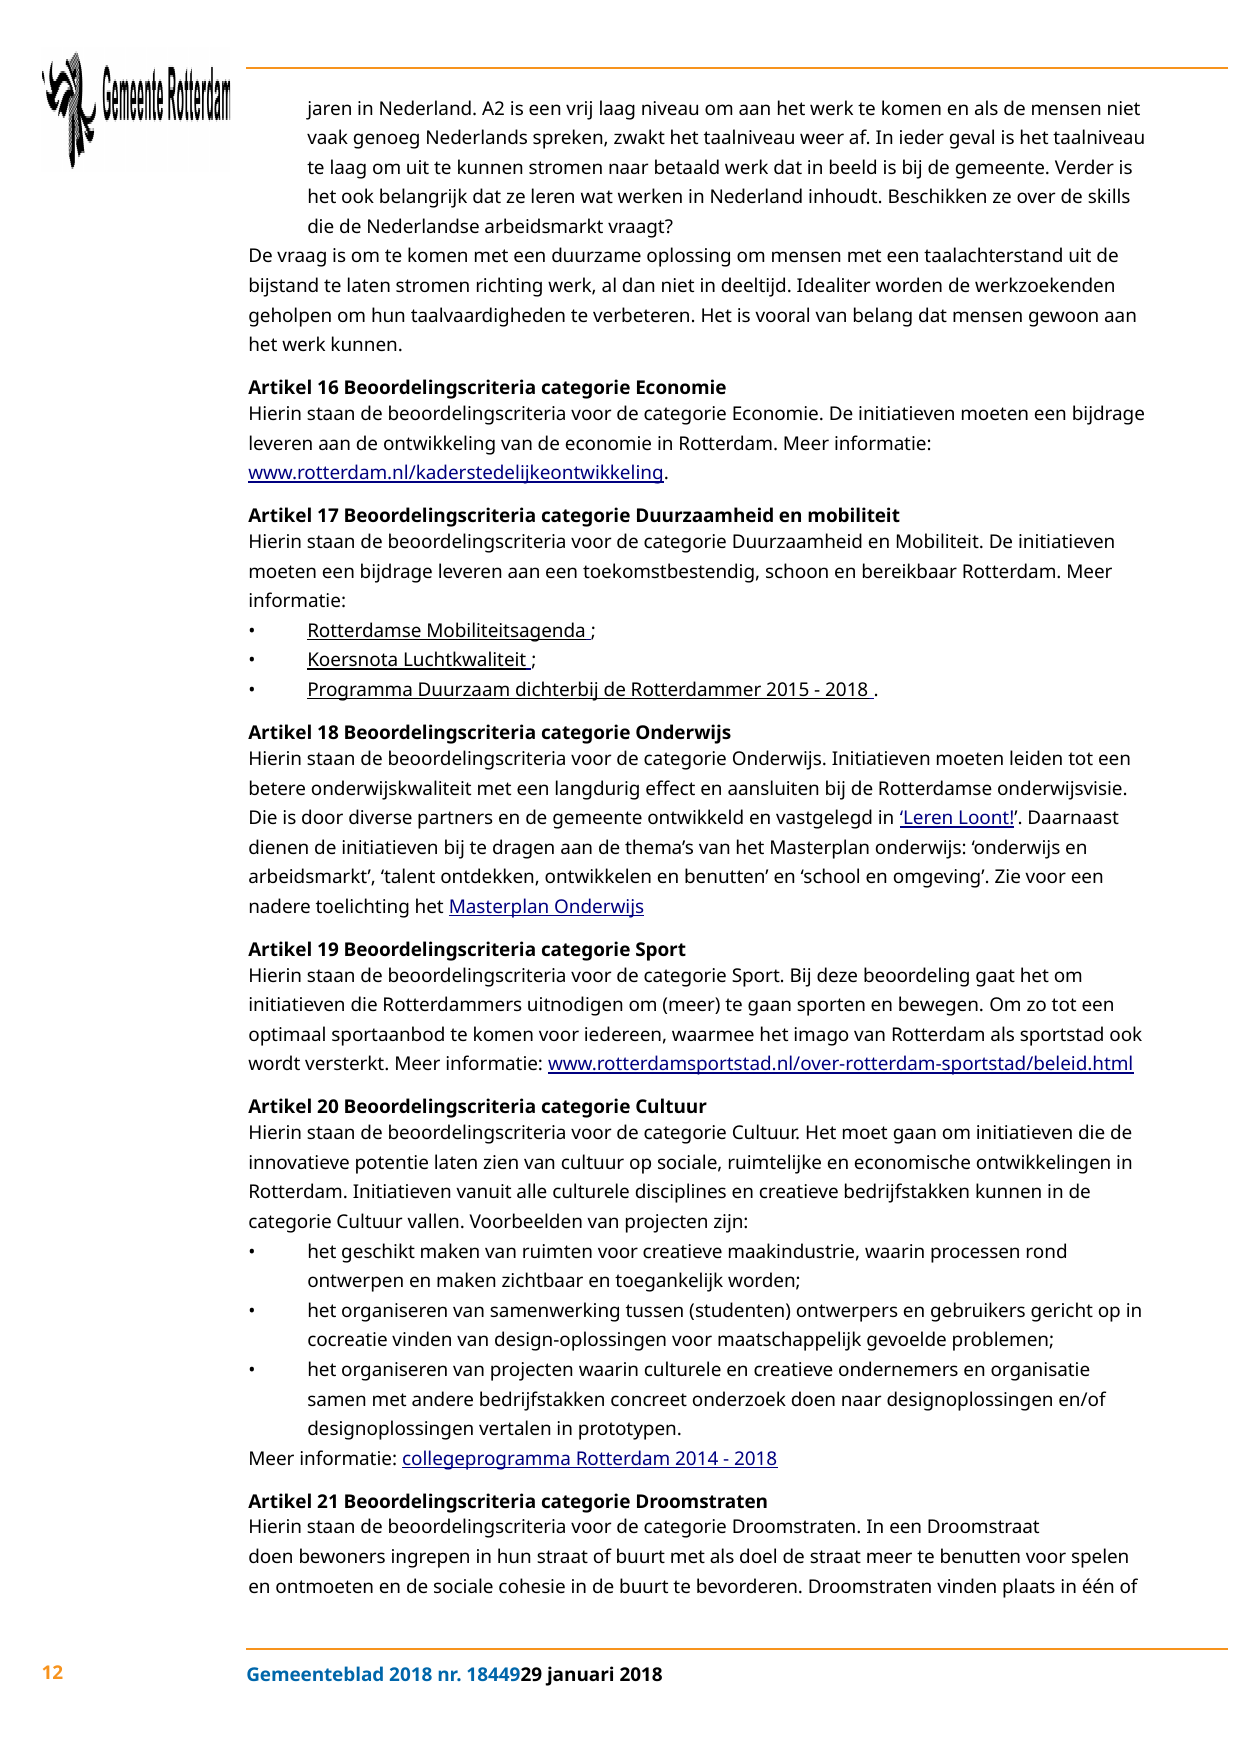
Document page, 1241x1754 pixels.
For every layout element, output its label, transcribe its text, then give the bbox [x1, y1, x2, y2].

text Artikel 18 Beoordelingscriteria categorie Onderwijs [248, 719, 1152, 745]
picture [41, 47, 231, 172]
text Hierin staan de beoordelingscriteria voor de categorie Onderwijs. Initiatieven moeten leiden tot een betere onderwijskwaliteit met een langdurig effect en aansluiten bij de Rotterdamse onderwijsvisie. Die is door diverse partners en de gemeente ontwikkeld en vastgelegd in ‘Leren Loont!’. Daarnaast dienen de initiatieven bij te dragen aan de thema’s van het Masterplan onderwijs: ‘onderwijs en arbeidsmarkt’, ‘talent ontdekken, ontwikkelen en benutten’ en ‘school en omgeving’. Zie voor een nadere toelichting het Masterplan Onderwijs [248, 745, 1152, 919]
text Artikel 21 Beoordelingscriteria categorie Droomstraten [248, 1488, 1152, 1514]
list het organiseren van samenwerking tussen (studenten) ontwerpers en gebruikers gericht op in cocreatie vinden van design-oplossingen voor maatschappelijk gevoelde problemen; [248, 1297, 1152, 1352]
text Artikel 17 Beoordelingscriteria categorie Duurzaamheid en mobiliteit [248, 503, 1152, 528]
text Artikel 19 Beoordelingscriteria categorie Sport [248, 936, 1152, 962]
list Koersnota Luchtkwaliteit ; [248, 647, 1152, 672]
list jaren in Nederland. A2 is een vrij laag niveau om aan het werk te komen en als de mensen niet vaak genoeg Nederlands spreken, zwakt het taalniveau weer af. In ieder geval is het taalniveau te laag om uit te kunnen stromen naar betaald werk dat in beeld is bij de gemeente. Verder is het ook belangrijk dat ze leren wat werken in Nederland inhoudt. Beschikken ze over de skills die de Nederlandse arbeidsmarkt vraagt? [248, 95, 1152, 239]
text Hierin staan de beoordelingscriteria voor de categorie Cultuur. Het moet gaan om initiatieven die de innovatieve potentie laten zien van cultuur op sociale, ruimtelijke en economische ontwikkelingen in Rotterdam. Initiatieven vanuit alle culturele disciplines en creatieve bedrijfstakken kunnen in de categorie Cultuur vallen. Voorbeelden van projecten zijn: [248, 1119, 1152, 1234]
list het organiseren van projecten waarin culturele en creatieve ondernemers en organisatie samen met andere bedrijfstakken concreet onderzoek doen naar designoplossingen en/of designoplossingen vertalen in prototypen. [248, 1356, 1152, 1441]
list het geschikt maken van ruimten voor creatieve maakindustrie, waarin processen rond ontwerpen en maken zichtbaar en toegankelijk worden; [248, 1238, 1152, 1293]
text Hierin staan de beoordelingscriteria voor de categorie Sport. Bij deze beoordeling gaat het om initiatieven die Rotterdammers uitnodigen om (meer) te gaan sporten en bewegen. Om zo tot een optimaal sportaanbod te komen voor iedereen, waarmee het imago van Rotterdam als sportstad ook wordt versterkt. Meer informatie: www.rotterdamsportstad.nl/over-rotterdam-sportstad/beleid.html [248, 962, 1152, 1076]
text Artikel 16 Beoordelingscriteria categorie Economie [248, 374, 1152, 400]
text Hierin staan de beoordelingscriteria voor de categorie Economie. De initiatieven moeten een bijdrage leveren aan de ontwikkeling van de economie in Rotterdam. Meer informatie: www.rotterdam.nl/kaderstedelijkeontwikkeling. [248, 400, 1152, 485]
text Hierin staan de beoordelingscriteria voor de categorie Duurzaamheid en Mobiliteit. De initiatieven moeten een bijdrage leveren aan een toekomstbestendig, schoon en bereikbaar Rotterdam. Meer informatie: [248, 528, 1152, 613]
text Hierin staan de beoordelingscriteria voor de categorie Droomstraten. In een Droomstraat doen bewoners ingrepen in hun straat of buurt met als doel de straat meer te benutten voor spelen en ontmoeten en de sociale cohesie in de buurt te bevorderen. Droomstraten vinden plaats in één of [248, 1514, 1152, 1599]
list Rotterdamse Mobiliteitsagenda ; [248, 617, 1152, 643]
text De vraag is om te komen met een duurzame oplossing om mensen met een taalachterstand uit de bijstand te laten stromen richting werk, al dan niet in deeltijd. Idealiter worden de werkzoekenden geholpen om hun taalvaardigheden te verbeteren. Het is vooral van belang dat mensen gewoon aan het werk kunnen. [248, 243, 1152, 357]
list Programma Duurzaam dichterbij de Rotterdammer 2015 - 2018 . [248, 676, 1152, 702]
text Artikel 20 Beoordelingscriteria categorie Cultuur [248, 1094, 1152, 1119]
text Meer informatie: collegeprogramma Rotterdam 2014 - 2018 [248, 1445, 1152, 1471]
